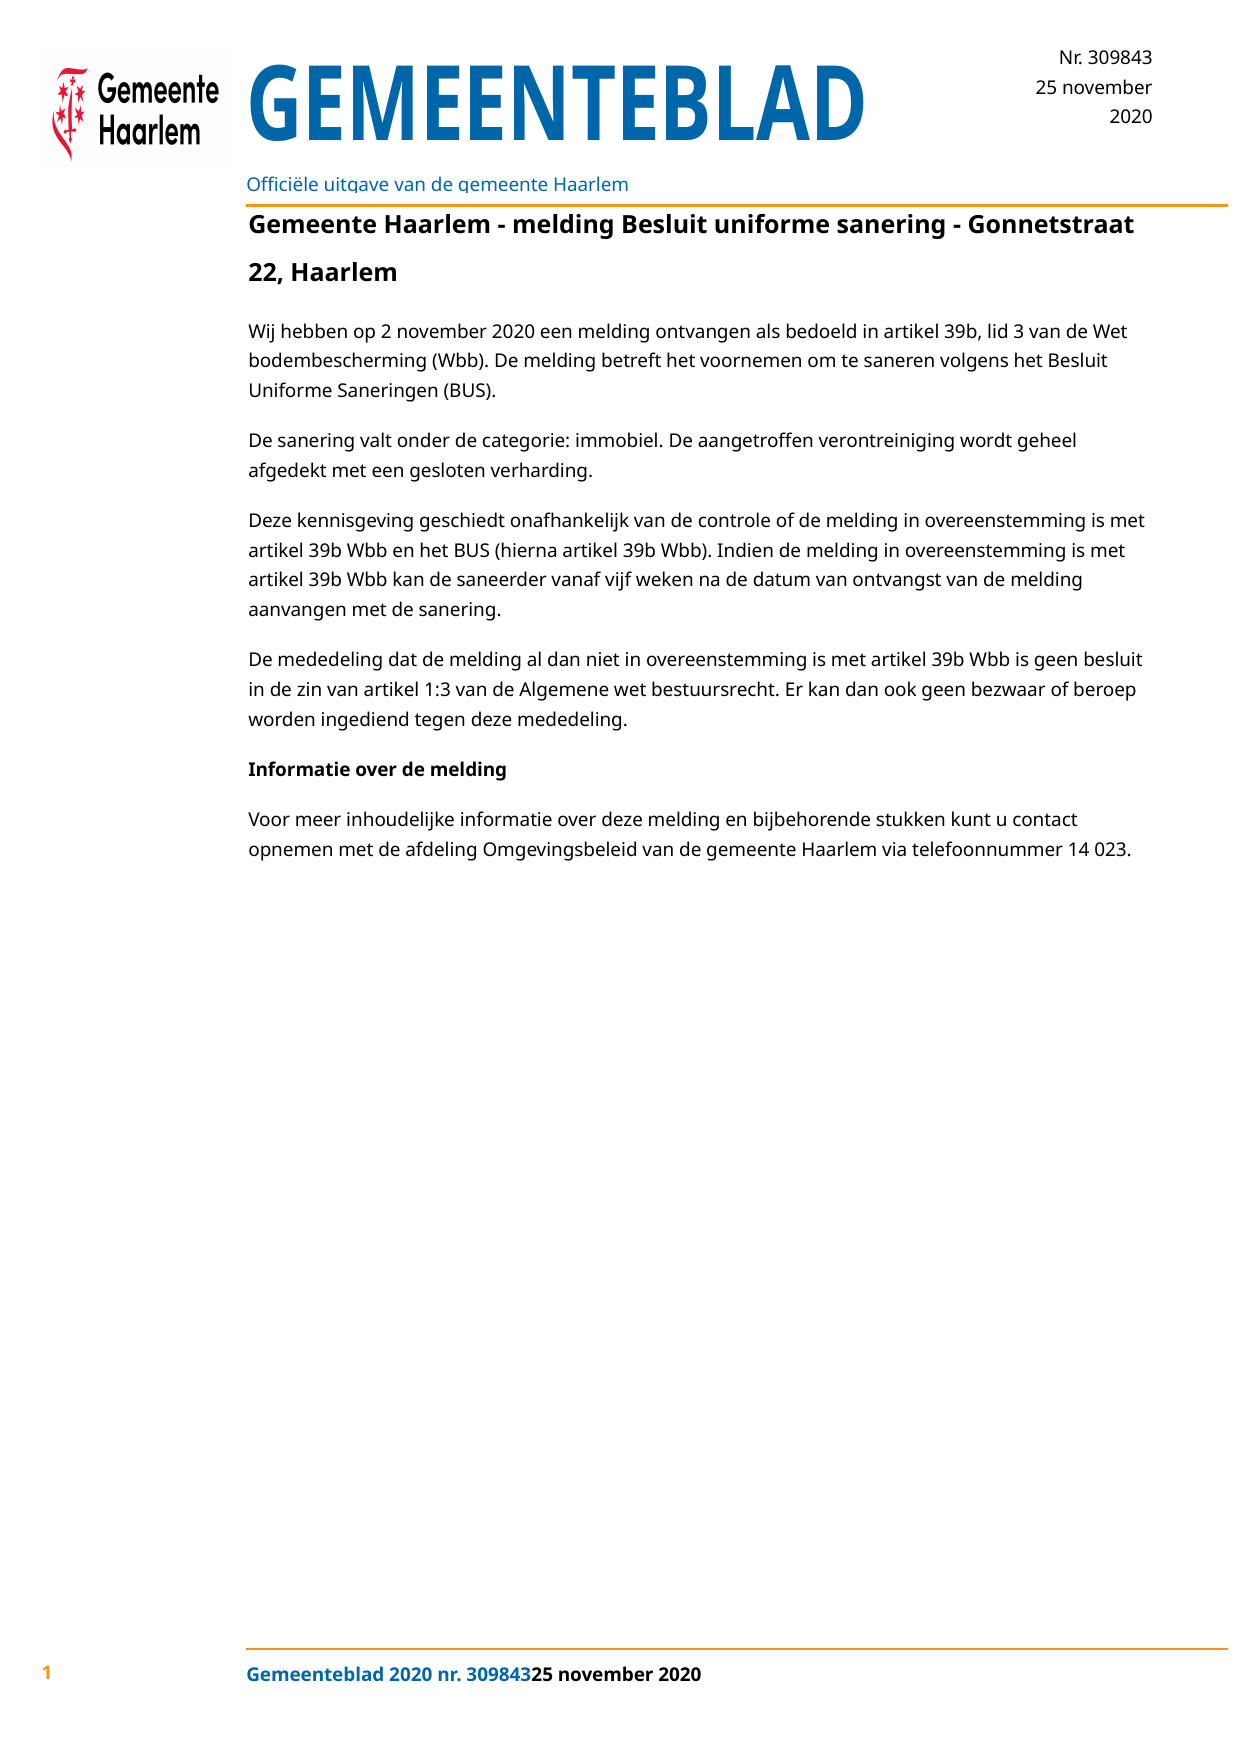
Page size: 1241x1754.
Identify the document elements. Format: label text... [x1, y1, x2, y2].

text Wij hebben op 2 november 2020 een melding ontvangen als bedoeld in artikel 39b, lid 3 van de Wet bodembescherming (Wbb). De melding betreft het voornemen om te saneren volgens het Besluit Uniforme Saneringen (BUS). [248, 318, 1152, 403]
text Informatie over de melding [248, 756, 1152, 782]
picture [41, 47, 231, 172]
text Gemeente Haarlem - melding Besluit uniforme sanering - Gonnetstraat 22, Haarlem [248, 207, 1152, 288]
text De sanering valt onder de categorie: immobiel. De aangetroffen verontreiniging wordt geheel afgedekt met een gesloten verharding. [248, 427, 1152, 483]
text Voor meer inhoudelijke informatie over deze melding en bijbehorende stukken kunt u contact opnemen met de afdeling Omgevingsbeleid van de gemeente Haarlem via telefoonnummer 14 023. [248, 807, 1152, 862]
text De mededeling dat de melding al dan niet in overeenstemming is met artikel 39b Wbb is geen besluit in de zin van artikel 1:3 van de Algemene wet bestuursrecht. Er kan dan ook geen bezwaar of beroep worden ingediend tegen deze mededeling. [248, 647, 1152, 732]
text Deze kennisgeving geschiedt onafhankelijk van de controle of de melding in overeenstemming is met artikel 39b Wbb en het BUS (hierna artikel 39b Wbb). Indien de melding in overeenstemming is met artikel 39b Wbb kan de saneerder vanaf vijf weken na de datum van ontvangst van de melding aanvangen met de sanering. [248, 507, 1152, 622]
